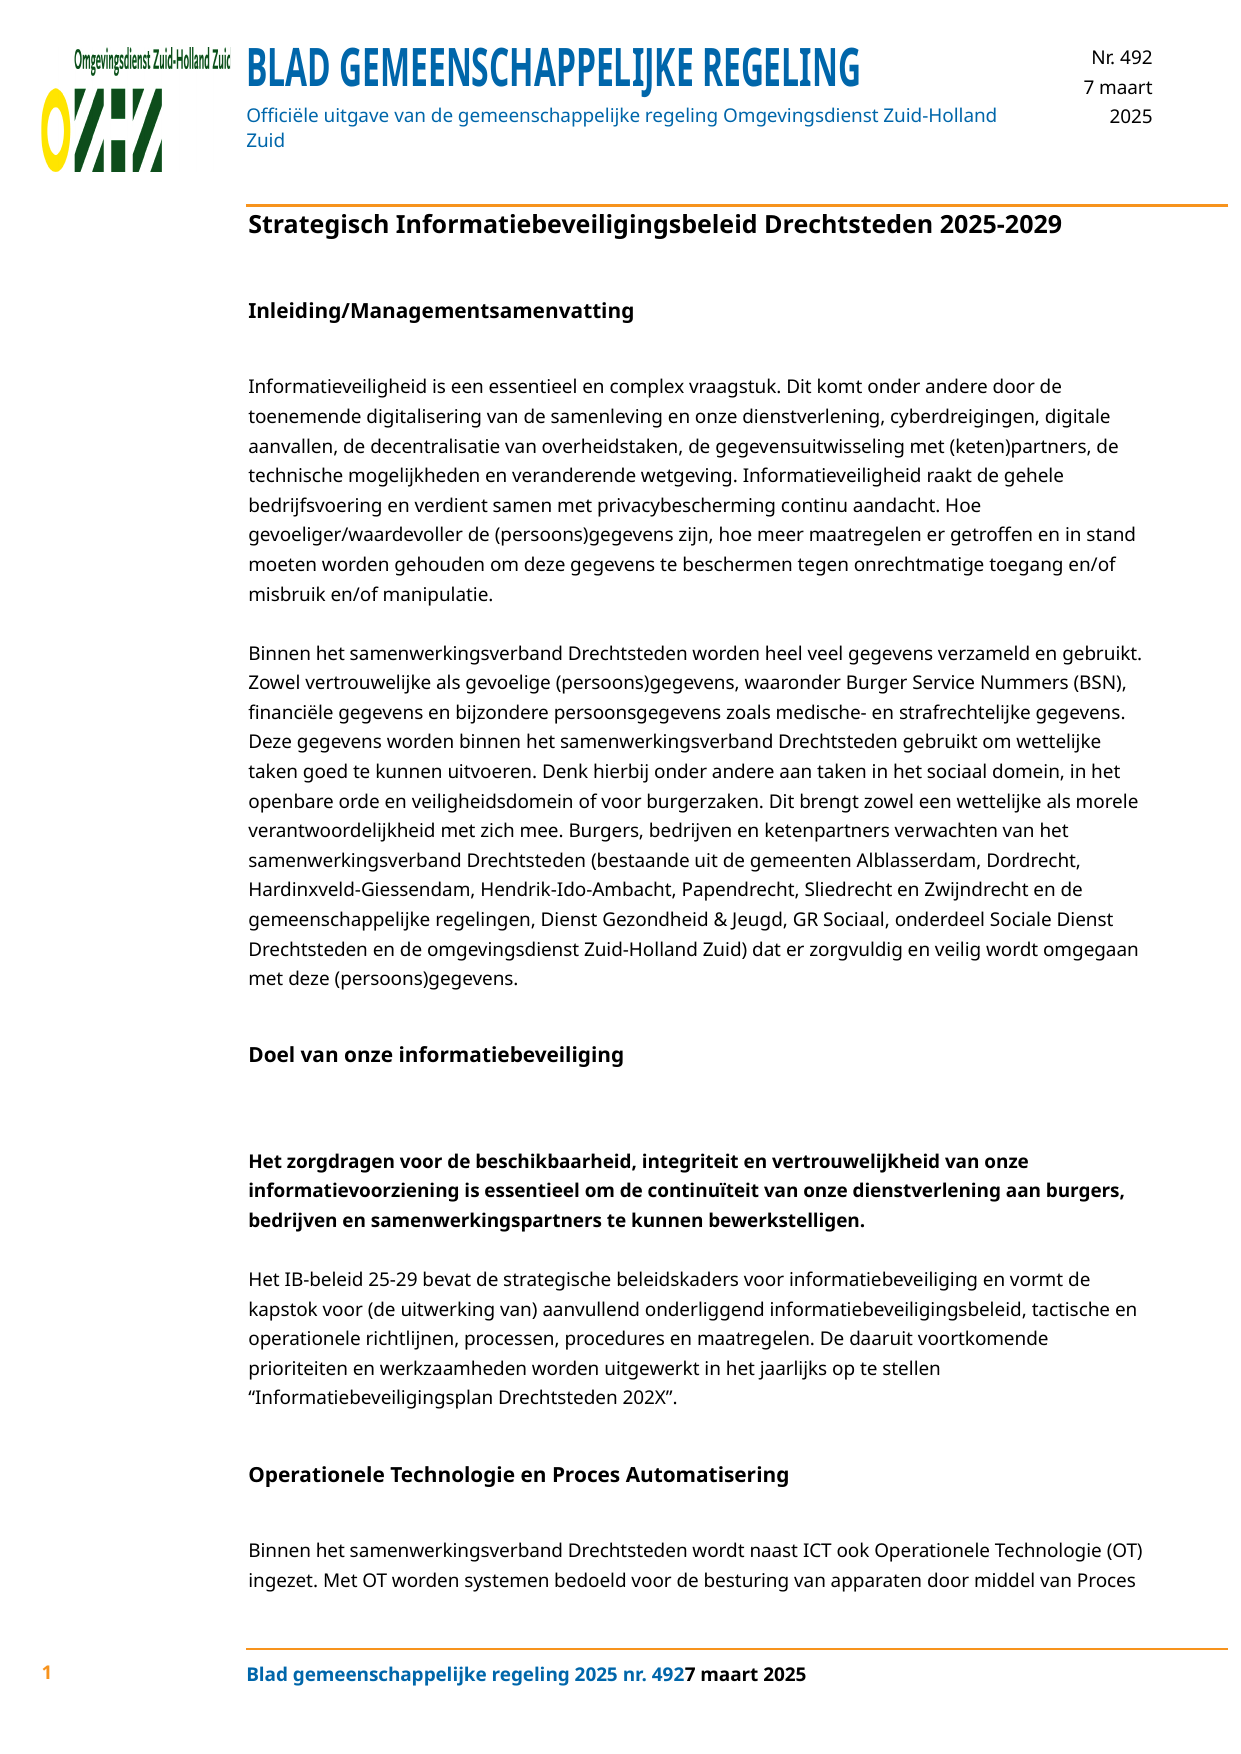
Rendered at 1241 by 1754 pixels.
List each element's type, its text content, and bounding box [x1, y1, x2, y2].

text Binnen het samenwerkingsverband Drechtsteden wordt naast ICT ook Operationele Technologie (OT) ingezet. Met OT worden systemen bedoeld voor de besturing van apparaten door middel van Proces [248, 1537, 1152, 1593]
text Het IB-beleid 25-29 bevat de strategische beleidskaders voor informatiebeveiliging en vormt de kapstok voor (de uitwerking van) aanvullend onderliggend informatiebeveiligingsbeleid, tactische en operationele richtlijnen, processen, procedures en maatregelen. De daaruit voortkomende prioriteiten en werkzaamheden worden uitgewerkt in het jaarlijks op te stellen “Informatiebeveiligingsplan Drechtsteden 202X”. [248, 1266, 1152, 1410]
text Het zorgdragen voor de beschikbaarheid, integriteit en vertrouwelijkheid van onze informatievoorziening is essentieel om de continuïteit van onze dienstverlening aan burgers, bedrijven en samenwerkingspartners te kunnen bewerkstelligen. [248, 1148, 1152, 1233]
text Inleiding/Managementsamenvatting [248, 296, 1152, 324]
text Informatieveiligheid is een essentieel en complex vraagstuk. Dit komt onder andere door de toenemende digitalisering van de samenleving en onze dienstverlening, cyberdreigingen, digitale aanvallen, de decentralisatie van overheidstaken, de gegevensuitwisseling met (keten)partners, de technische mogelijkheden en veranderende wetgeving. Informatieveiligheid raakt de gehele bedrijfsvoering en verdient samen met privacybescherming continu aandacht. Hoe gevoeliger/waardevoller de (persoons)gegevens zijn, hoe meer maatregelen er getroffen en in stand moeten worden gehouden om deze gegevens te beschermen tegen onrechtmatige toegang en/of misbruik en/of manipulatie. [248, 374, 1152, 607]
text Doel van onze informatiebeveiliging [248, 1041, 1152, 1069]
picture [41, 47, 231, 172]
text Operationele Technologie en Proces Automatisering [248, 1460, 1152, 1488]
text Binnen het samenwerkingsverband Drechtsteden worden heel veel gegevens verzameld en gebruikt. Zowel vertrouwelijke als gevoelige (persoons)gegevens, waaronder Burger Service Nummers (BSN), financiële gegevens en bijzondere persoonsgegevens zoals medische- en strafrechtelijke gegevens. Deze gegevens worden binnen het samenwerkingsverband Drechtsteden gebruikt om wettelijke taken goed te kunnen uitvoeren. Denk hierbij onder andere aan taken in het sociaal domein, in het openbare orde en veiligheidsdomein of voor burgerzaken. Dit brengt zowel een wettelijke als morele verantwoordelijkheid met zich mee. Burgers, bedrijven en ketenpartners verwachten van het samenwerkingsverband Drechtsteden (bestaande uit de gemeenten Alblasserdam, Dordrecht, Hardinxveld-Giessendam, Hendrik-Ido-Ambacht, Papendrecht, Sliedrecht en Zwijndrecht en de gemeenschappelijke regelingen, Dienst Gezondheid & Jeugd, GR Sociaal, onderdeel Sociale Dienst Drechtsteden en de omgevingsdienst Zuid-Holland Zuid) dat er zorgvuldig en veilig wordt omgegaan met deze (persoons)gegevens. [248, 640, 1152, 991]
text Strategisch Informatiebeveiligingsbeleid Drechtsteden 2025-2029 [248, 207, 1152, 241]
